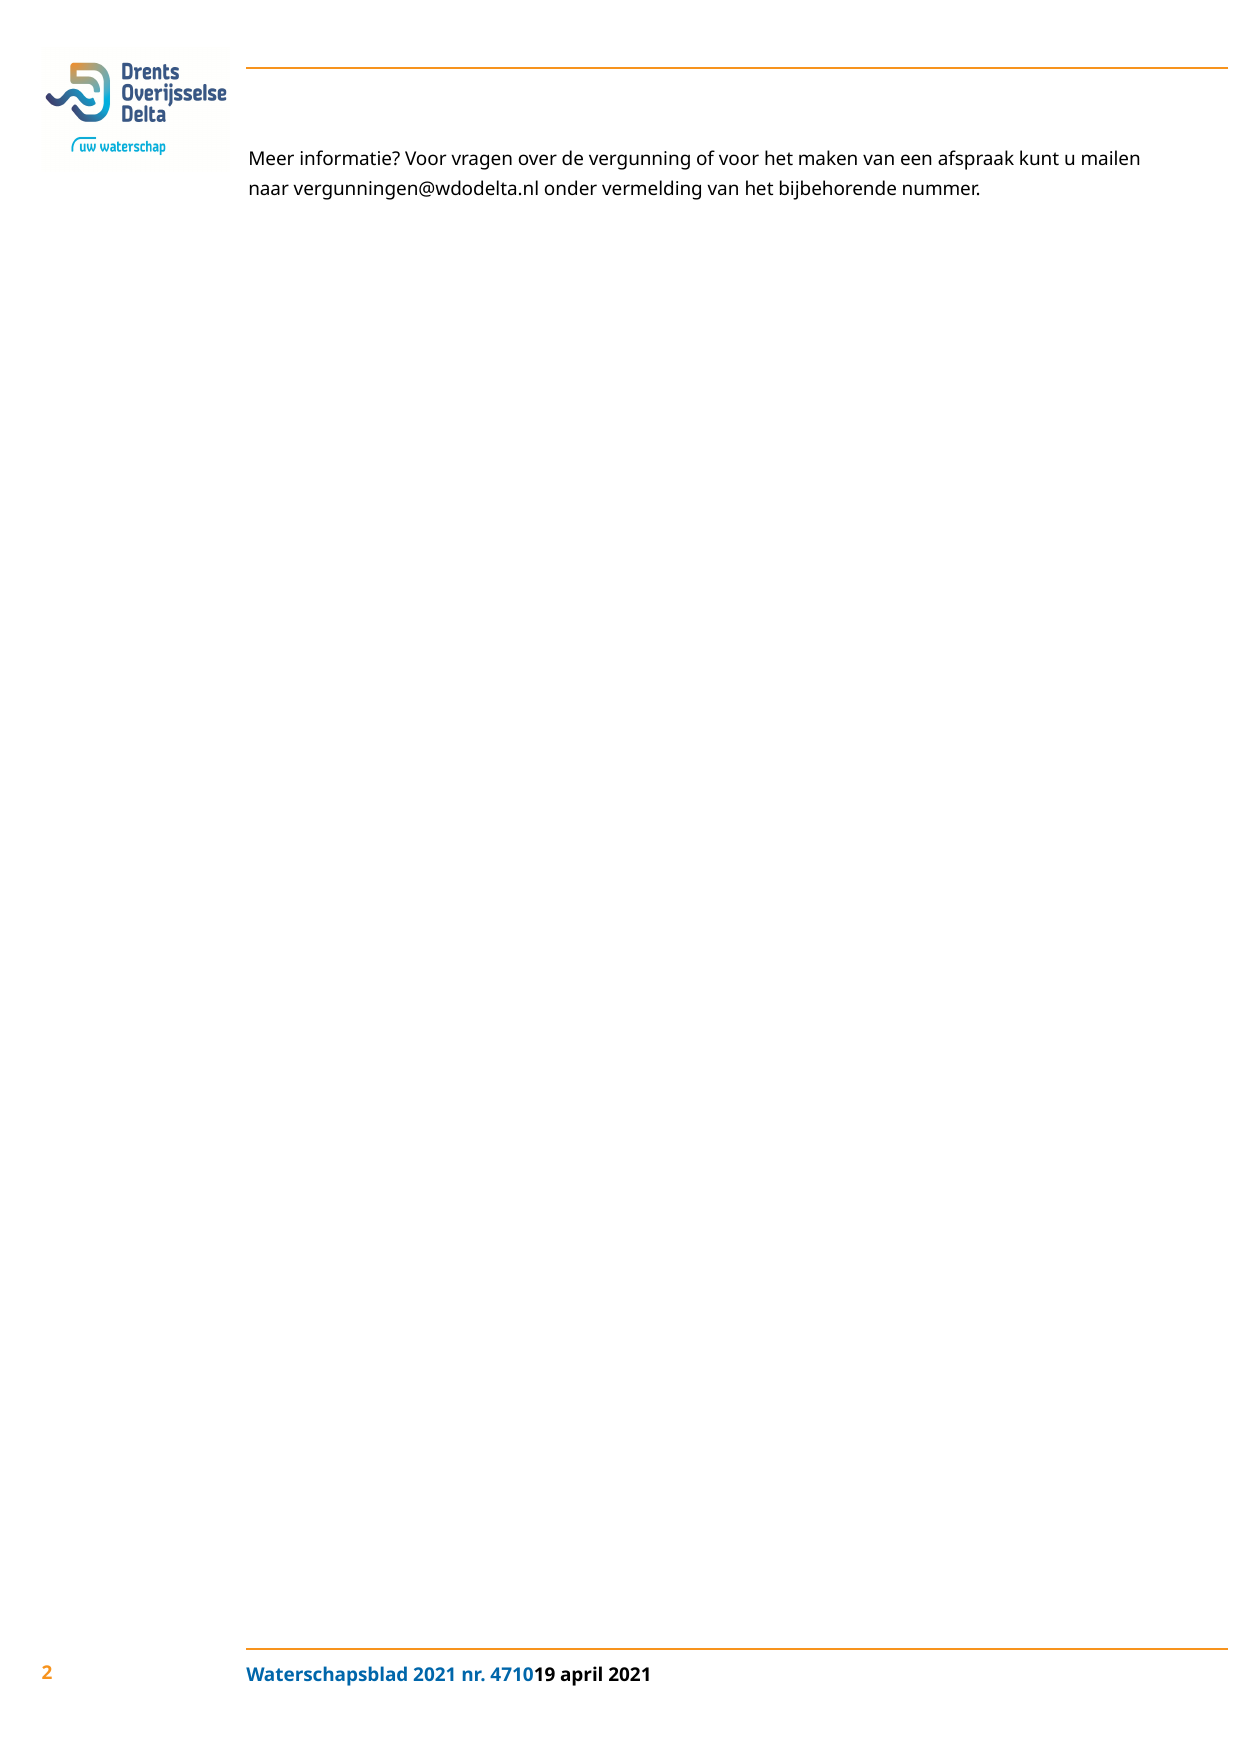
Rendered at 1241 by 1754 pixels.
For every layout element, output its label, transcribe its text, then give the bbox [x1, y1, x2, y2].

text Meer informatie? Voor vragen over de vergunning of voor het maken van een afspraak kunt u mailen naar vergunningen@wdodelta.nl onder vermelding van het bijbehorende nummer. [248, 145, 1152, 201]
picture [41, 47, 231, 172]
